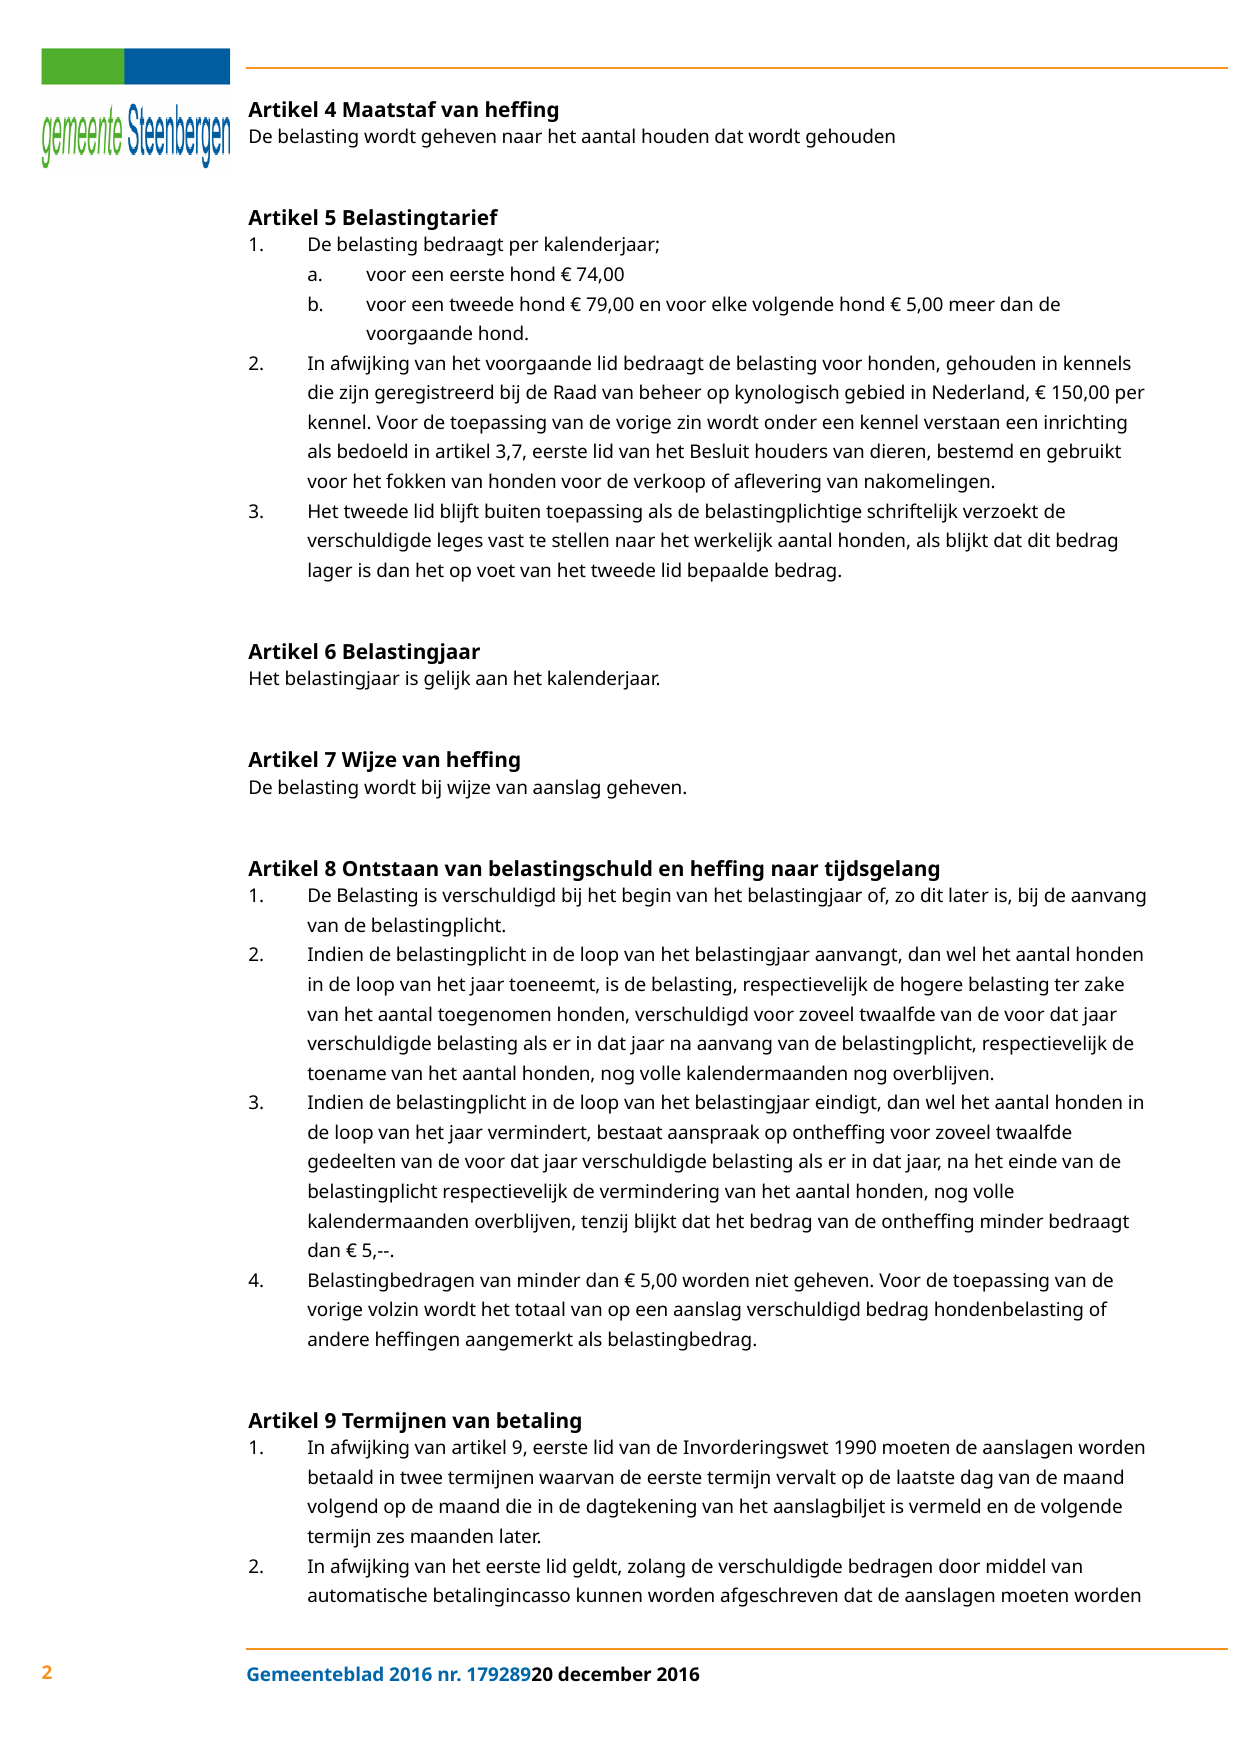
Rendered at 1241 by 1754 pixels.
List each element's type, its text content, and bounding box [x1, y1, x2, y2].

list voor een tweede hond € 79,00 en voor elke volgende hond € 5,00 meer dan de voorgaande hond. [307, 291, 1152, 346]
list voor een eerste hond € 74,00 [307, 261, 1152, 287]
list In afwijking van het eerste lid geldt, zolang de verschuldigde bedragen door middel van automatische betalingincasso kunnen worden afgeschreven dat de aanslagen moeten worden [248, 1553, 1152, 1608]
text Artikel 5 Belastingtarief [248, 203, 1152, 232]
list In afwijking van het voorgaande lid bedraagt de belasting voor honden, gehouden in kennels die zijn geregistreerd bij de Raad van beheer op kynologisch gebied in Nederland, € 150,00 per kennel. Voor de toepassing van de vorige zin wordt onder een kennel verstaan een inrichting als bedoeld in artikel 3,7, eerste lid van het Besluit houders van dieren, bestemd en gebruikt voor het fokken van honden voor de verkoop of aflevering van nakomelingen. [248, 350, 1152, 494]
text Artikel 9 Termijnen van betaling [248, 1406, 1152, 1434]
list De belasting bedraagt per kalenderjaar; [248, 232, 1152, 257]
text Artikel 4 Maatstaf van heffing [248, 95, 1152, 123]
list In afwijking van artikel 9, eerste lid van de Invorderingswet 1990 moeten de aanslagen worden betaald in twee termijnen waarvan de eerste termijn vervalt op de laatste dag van de maand volgend op de maand die in de dagtekening van het aanslagbiljet is vermeld en de volgende termijn zes maanden later. [248, 1434, 1152, 1549]
text Het belastingjaar is gelijk aan het kalenderjaar. [248, 666, 1152, 691]
text Artikel 7 Wijze van heffing [248, 746, 1152, 774]
text De belasting wordt bij wijze van aanslag geheven. [248, 774, 1152, 800]
list Indien de belastingplicht in de loop van het belastingjaar aanvangt, dan wel het aantal honden in de loop van het jaar toeneemt, is de belasting, respectievelijk de hogere belasting ter zake van het aantal toegenomen honden, verschuldigd voor zoveel twaalfde van de voor dat jaar verschuldigde belasting als er in dat jaar na aanvang van de belastingplicht, respectievelijk de toename van het aantal honden, nog volle kalendermaanden nog overblijven. [248, 942, 1152, 1086]
list De Belasting is verschuldigd bij het begin van het belastingjaar of, zo dit later is, bij de aanvang van de belastingplicht. [248, 882, 1152, 938]
picture [41, 47, 231, 172]
list Indien de belastingplicht in de loop van het belastingjaar eindigt, dan wel het aantal honden in de loop van het jaar vermindert, bestaat aanspraak op ontheffing voor zoveel twaalfde gedeelten van de voor dat jaar verschuldigde belasting als er in dat jaar, na het einde van de belastingplicht respectievelijk de vermindering van het aantal honden, nog volle kalendermaanden overblijven, tenzij blijkt dat het bedrag van de ontheffing minder bedraagt dan € 5,--. [248, 1089, 1152, 1263]
list Het tweede lid blijft buiten toepassing als de belastingplichtige schriftelijk verzoekt de verschuldigde leges vast te stellen naar het werkelijk aantal honden, als blijkt dat dit bedrag lager is dan het op voet van het tweede lid bepaalde bedrag. [248, 498, 1152, 583]
text De belasting wordt geheven naar het aantal houden dat wordt gehouden [248, 123, 1152, 149]
text Artikel 6 Belastingjaar [248, 637, 1152, 666]
list Belastingbedragen van minder dan € 5,00 worden niet geheven. Voor de toepassing van de vorige volzin wordt het totaal van op een aanslag verschuldigd bedrag hondenbelasting of andere heffingen aangemerkt als belastingbedrag. [248, 1267, 1152, 1352]
text Artikel 8 Ontstaan van belastingschuld en heffing naar tijdsgelang [248, 854, 1152, 882]
